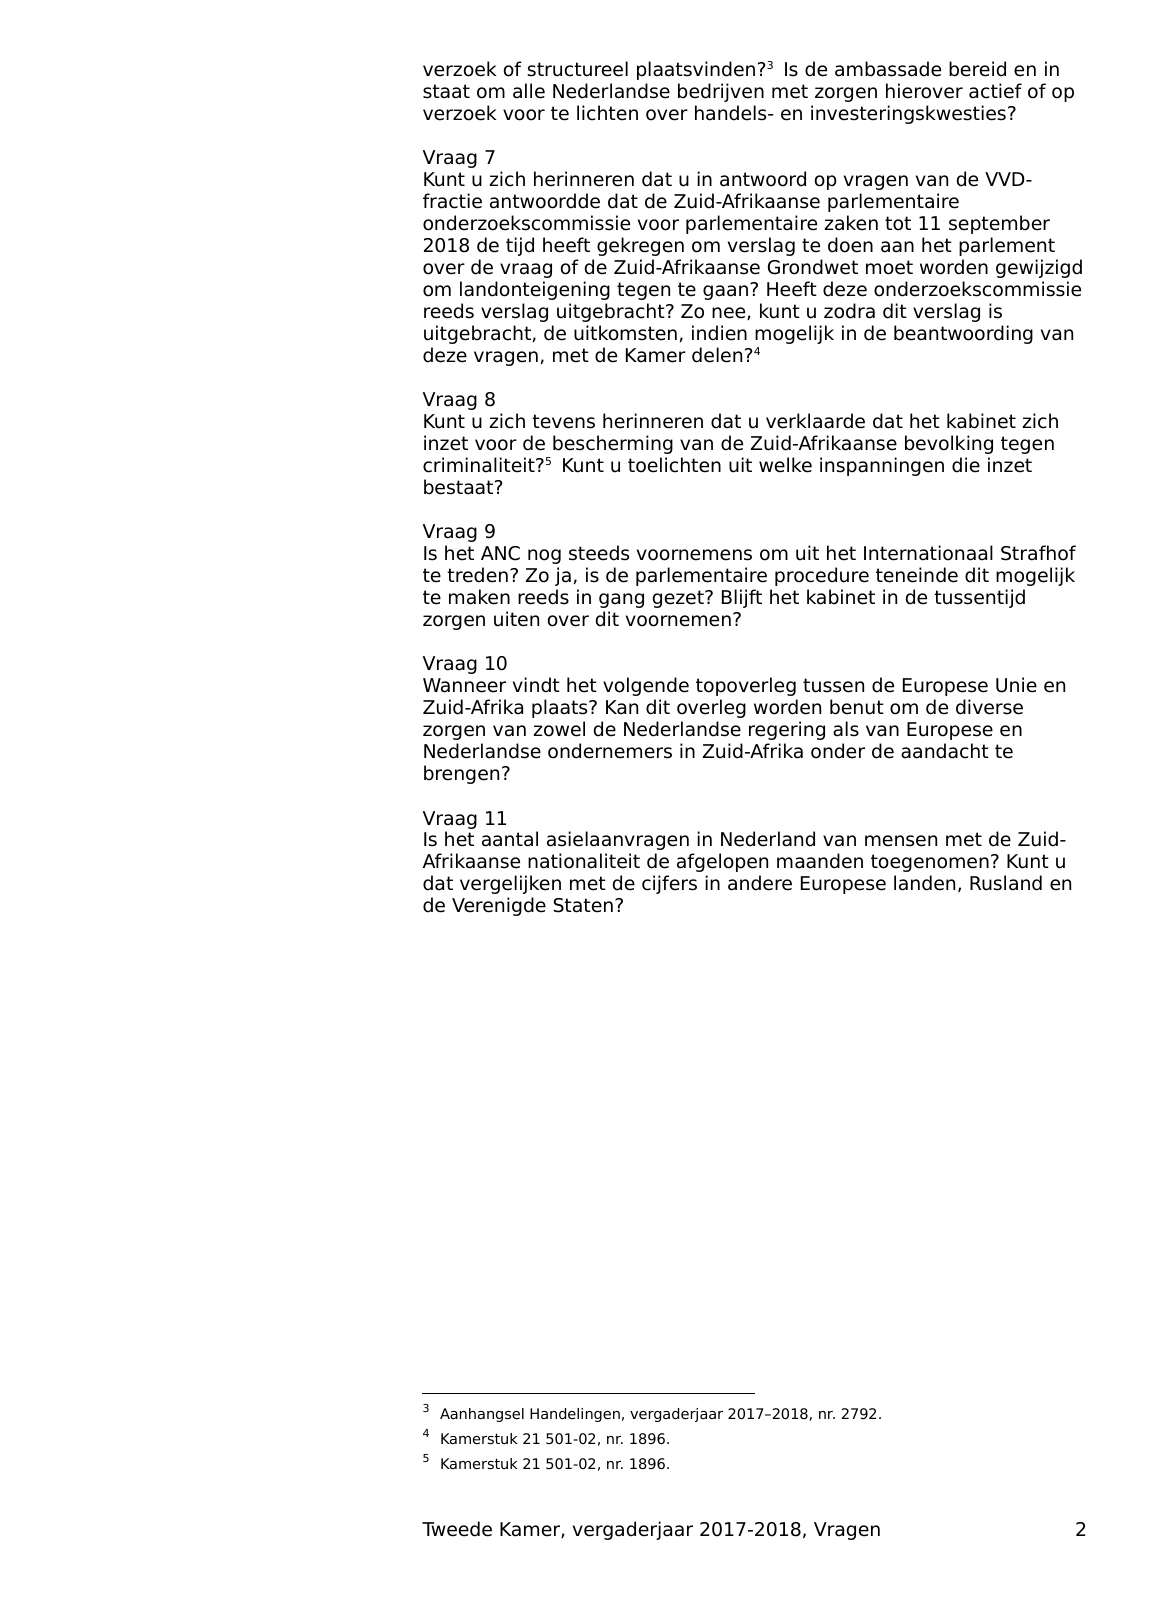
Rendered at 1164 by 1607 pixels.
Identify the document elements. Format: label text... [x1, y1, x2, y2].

text verzoek of structureel plaatsvinden? Is de ambassade bereid en in staat om alle Nederlandse bedrijven met zorgen hierover actief of op verzoek voor te lichten over handels- en investeringskwesties? [422, 59, 1087, 125]
text Is het aantal asielaanvragen in Nederland van mensen met de Zuid-Afrikaanse nationaliteit de afgelopen maanden toegenomen? Kunt u dat vergelijken met de cijfers in andere Europese landen, Rusland en de Verenigde Staten? [422, 829, 1087, 917]
text Wanneer vindt het volgende topoverleg tussen de Europese Unie en Zuid-Afrika plaats? Kan dit overleg worden benut om de diverse zorgen van zowel de Nederlandse regering als van Europese en Nederlandse ondernemers in Zuid-Afrika onder de aandacht te brengen? [422, 675, 1087, 785]
text Vraag 7 [422, 147, 1087, 169]
text Is het ANC nog steeds voornemens om uit het Internationaal Strafhof te treden? Zo ja, is de parlementaire procedure teneinde dit mogelijk te maken reeds in gang gezet? Blijft het kabinet in de tussentijd zorgen uiten over dit voornemen? [422, 543, 1087, 631]
text Kamerstuk 21 501-02, nr. 1896. [422, 1427, 1087, 1449]
text Vraag 10 [422, 653, 1087, 675]
text Aanhangsel Handelingen, vergaderjaar 2017–2018, nr. 2792. [422, 1402, 1087, 1424]
text Kunt u zich herinneren dat u in antwoord op vragen van de VVD-fractie antwoordde dat de Zuid-Afrikaanse parlementaire onderzoekscommissie voor parlementaire zaken tot 11 september 2018 de tijd heeft gekregen om verslag te doen aan het parlement over de vraag of de Zuid-Afrikaanse Grondwet moet worden gewijzigd om landonteigening tegen te gaan? Heeft deze onderzoekscommissie reeds verslag uitgebracht? Zo nee, kunt u zodra dit verslag is uitgebracht, de uitkomsten, indien mogelijk in de beantwoording van deze vragen, met de Kamer delen? [422, 169, 1087, 367]
text Vraag 11 [422, 807, 1087, 829]
text Vraag 8 [422, 389, 1087, 411]
text Kamerstuk 21 501-02, nr. 1896. [422, 1452, 1087, 1474]
text Kunt u zich tevens herinneren dat u verklaarde dat het kabinet zich inzet voor de bescherming van de Zuid-Afrikaanse bevolking tegen criminaliteit? Kunt u toelichten uit welke inspanningen die inzet bestaat? [422, 411, 1087, 499]
text Vraag 9 [422, 521, 1087, 543]
